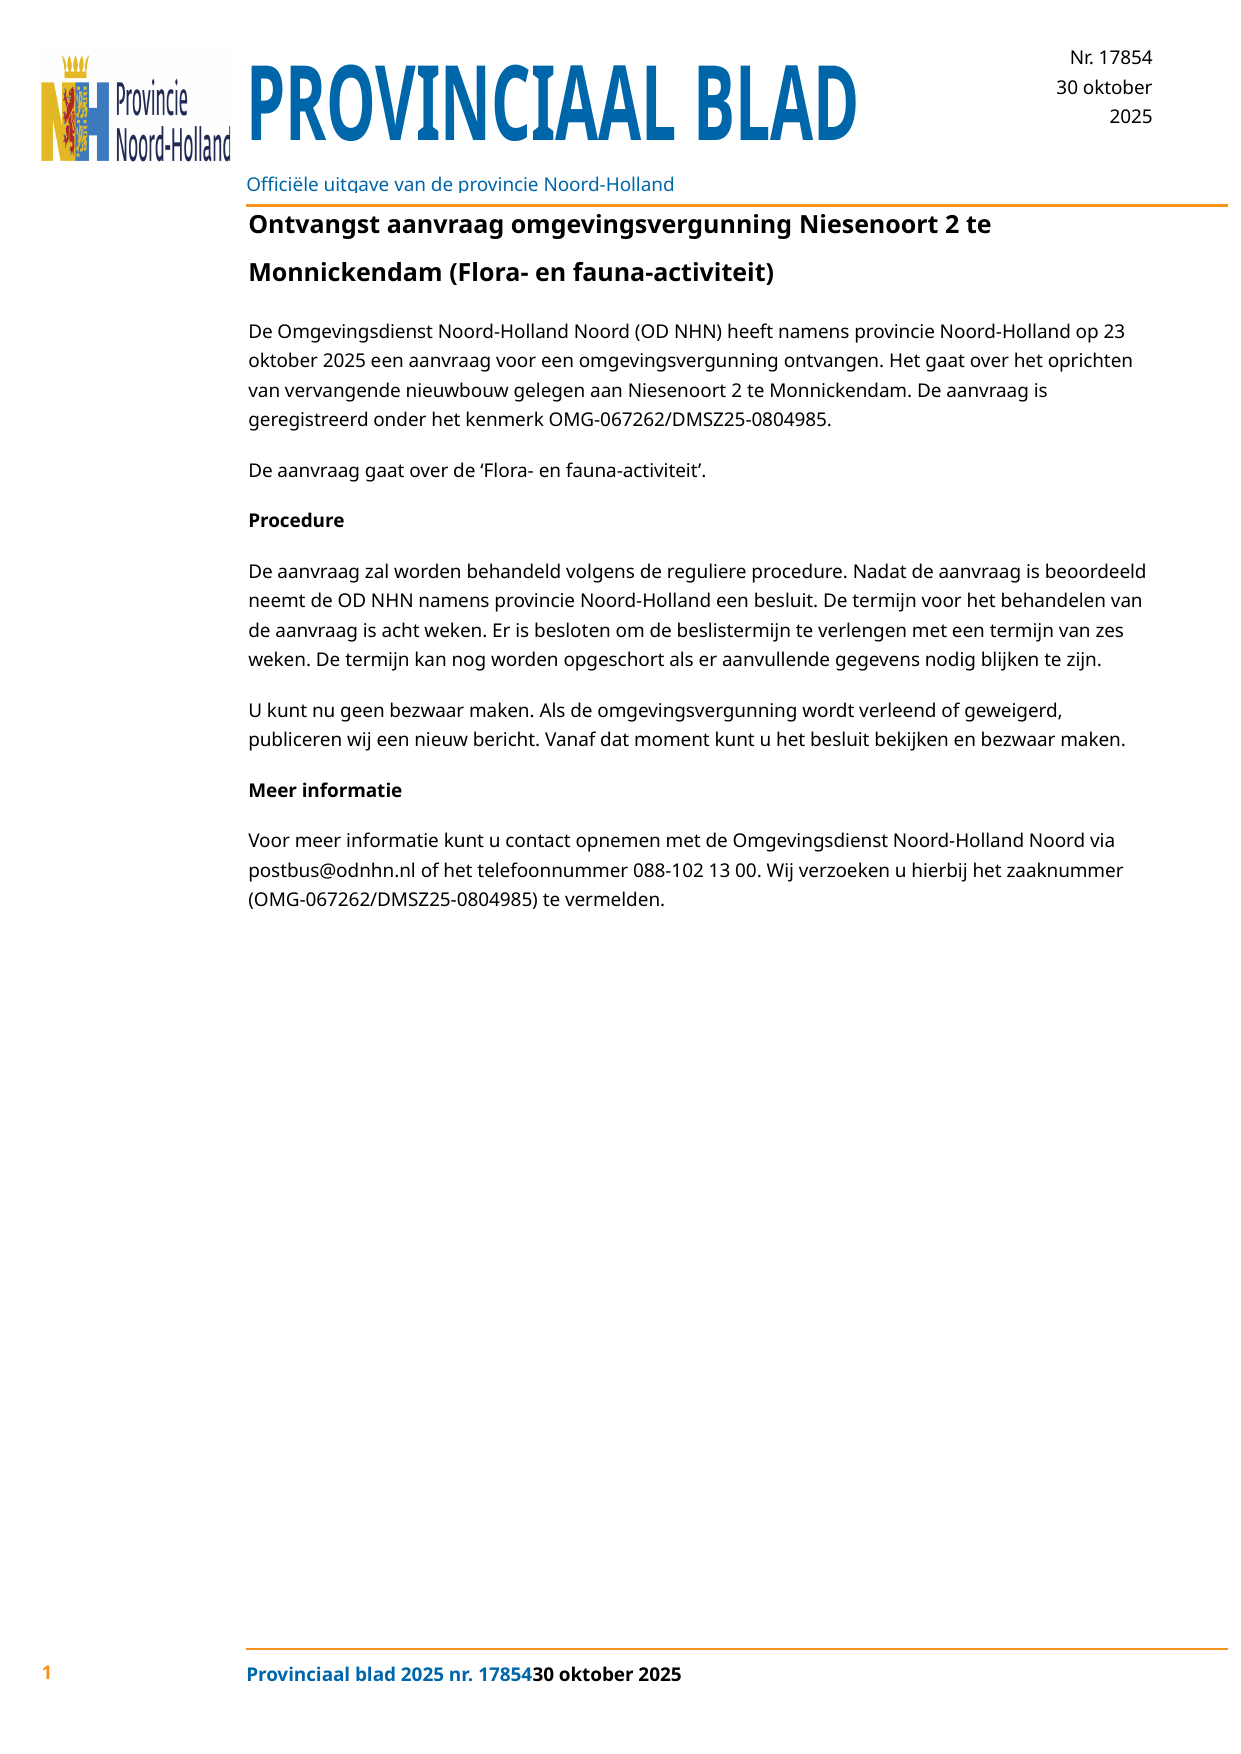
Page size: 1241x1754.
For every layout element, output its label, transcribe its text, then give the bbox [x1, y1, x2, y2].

picture [41, 47, 231, 172]
text De Omgevingsdienst Noord-Holland Noord (OD NHN) heeft namens provincie Noord-Holland op 23 oktober 2025 een aanvraag voor een omgevingsvergunning ontvangen. Het gaat over het oprichten van vervangende nieuwbouw gelegen aan Niesenoort 2 te Monnickendam. De aanvraag is geregistreerd onder het kenmerk OMG-067262/DMSZ25-0804985. [248, 318, 1152, 432]
text Meer informatie [248, 777, 1152, 803]
text Procedure [248, 507, 1152, 533]
text De aanvraag zal worden behandeld volgens de reguliere procedure. Nadat de aanvraag is beoordeeld neemt de OD NHN namens provincie Noord-Holland een besluit. De termijn voor het behandelen van de aanvraag is acht weken. Er is besloten om de beslistermijn te verlengen met een termijn van zes weken. De termijn kan nog worden opgeschort als er aanvullende gegevens nodig blijken te zijn. [248, 558, 1152, 672]
text Voor meer informatie kunt u contact opnemen met de Omgevingsdienst Noord-Holland Noord via postbus@odnhn.nl of het telefoonnummer 088-102 13 00. Wij verzoeken u hierbij het zaaknummer (OMG-067262/DMSZ25-0804985) te vermelden. [248, 827, 1152, 912]
text U kunt nu geen bezwaar maken. Als de omgevingsvergunning wordt verleend of geweigerd, publiceren wij een nieuw bericht. Vanaf dat moment kunt u het besluit bekijken en bezwaar maken. [248, 697, 1152, 752]
text De aanvraag gaat over de ‘Flora- en fauna-activiteit’. [248, 457, 1152, 483]
text Ontvangst aanvraag omgevingsvergunning Niesenoort 2 te Monnickendam (Flora- en fauna-activiteit) [248, 207, 1152, 288]
